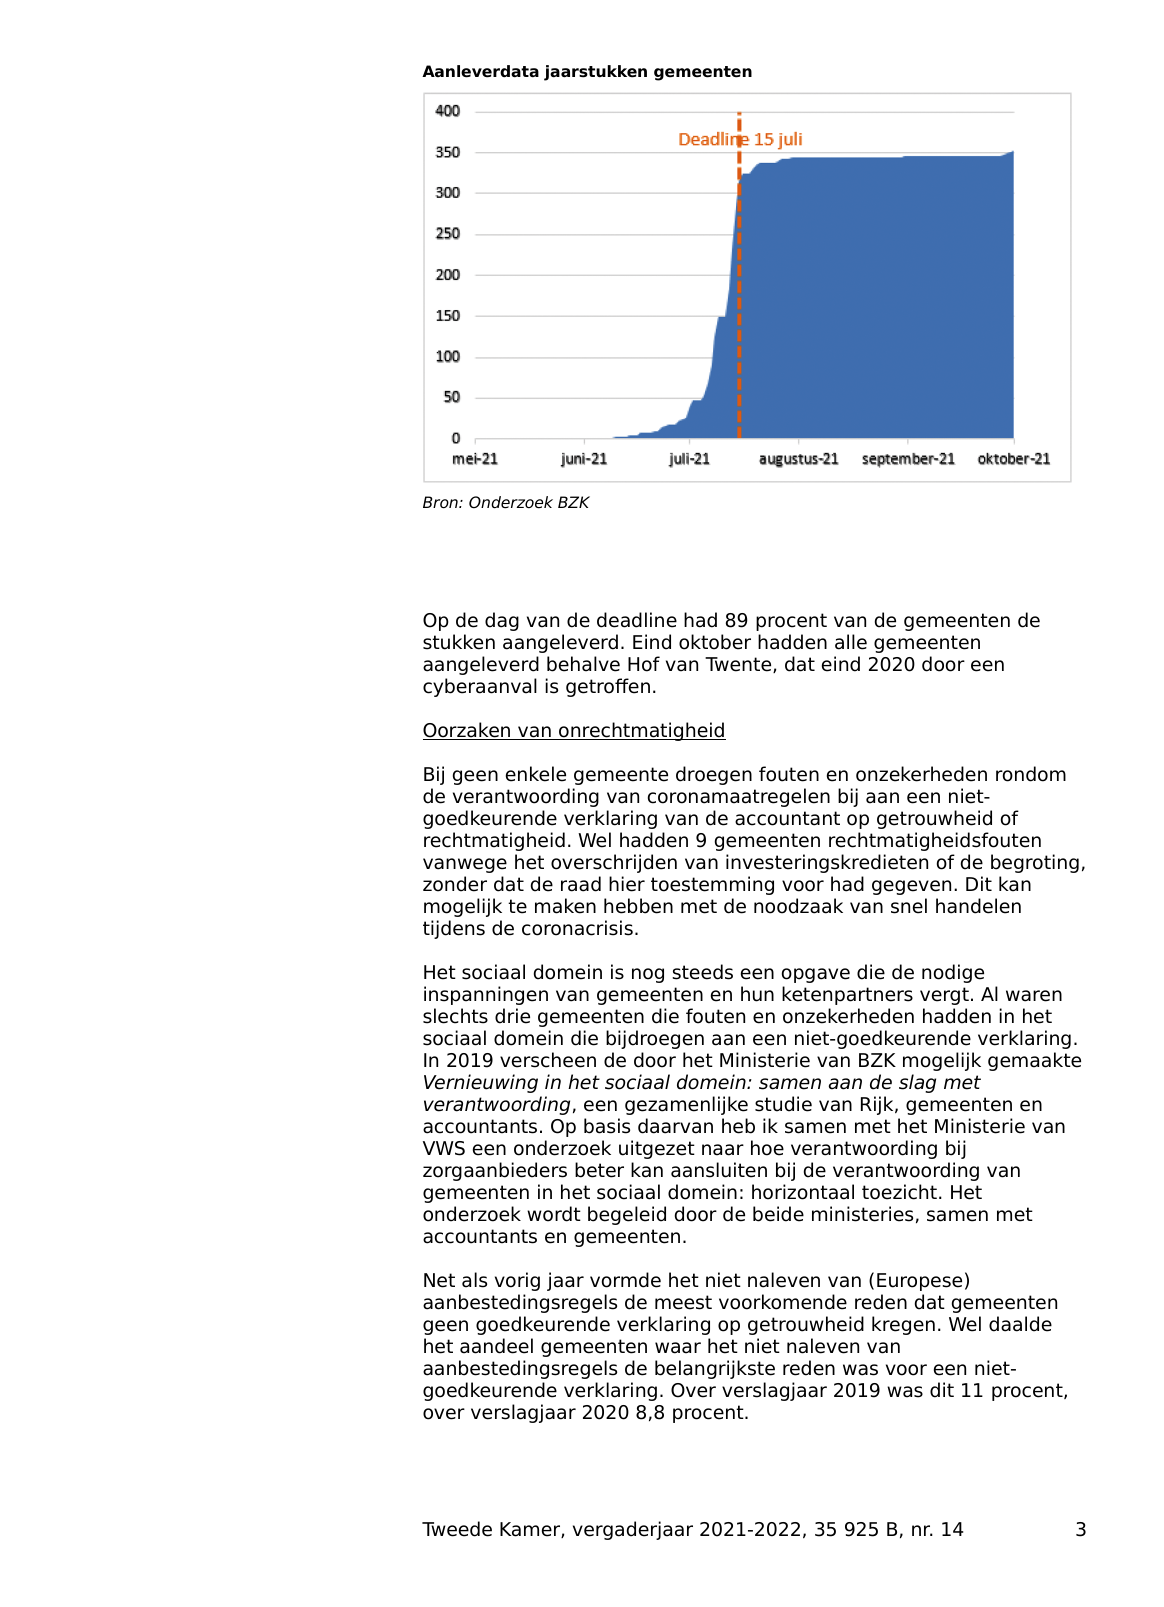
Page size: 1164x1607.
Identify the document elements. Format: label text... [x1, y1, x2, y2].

text Bron: Onderzoek BZK [422, 494, 1072, 512]
text Bij geen enkele gemeente droegen fouten en onzekerheden rondom de verantwoording van coronamaatregelen bij aan een niet-goedkeurende verklaring van de accountant op getrouwheid of rechtmatigheid. Wel hadden 9 gemeenten rechtmatigheidsfouten vanwege het overschrijden van investeringskredieten of de begroting, zonder dat de raad hier toestemming voor had gegeven. Dit kan mogelijk te maken hebben met de noodzaak van snel handelen tijdens de coronacrisis. [422, 764, 1087, 940]
picture [422, 92, 1072, 483]
text Aanleverdata jaarstukken gemeenten [422, 63, 1072, 81]
text Het sociaal domein is nog steeds een opgave die de nodige inspanningen van gemeenten en hun ketenpartners vergt. Al waren slechts drie gemeenten die fouten en onzekerheden hadden in het sociaal domein die bijdroegen aan een niet-goedkeurende verklaring. In 2019 verscheen de door het Ministerie van BZK mogelijk gemaakte Vernieuwing in het sociaal domein: samen aan de slag met verantwoording, een gezamenlijke studie van Rijk, gemeenten en accountants. Op basis daarvan heb ik samen met het Ministerie van VWS een onderzoek uitgezet naar hoe verantwoording bij zorgaanbieders beter kan aansluiten bij de verantwoording van gemeenten in het sociaal domein: horizontaal toezicht. Het onderzoek wordt begeleid door de beide ministeries, samen met accountants en gemeenten. [422, 962, 1087, 1248]
subtitle Oorzaken van onrechtmatigheid [422, 720, 1087, 742]
text Net als vorig jaar vormde het niet naleven van (Europese) aanbestedingsregels de meest voorkomende reden dat gemeenten geen goedkeurende verklaring op getrouwheid kregen. Wel daalde het aandeel gemeenten waar het niet naleven van aanbestedingsregels de belangrijkste reden was voor een niet-goedkeurende verklaring. Over verslagjaar 2019 was dit 11 procent, over verslagjaar 2020 8,8 procent. [422, 1270, 1087, 1424]
text Op de dag van de deadline had 89 procent van de gemeenten de stukken aangeleverd. Eind oktober hadden alle gemeenten aangeleverd behalve Hof van Twente, dat eind 2020 door een cyberaanval is getroffen. [422, 610, 1087, 698]
